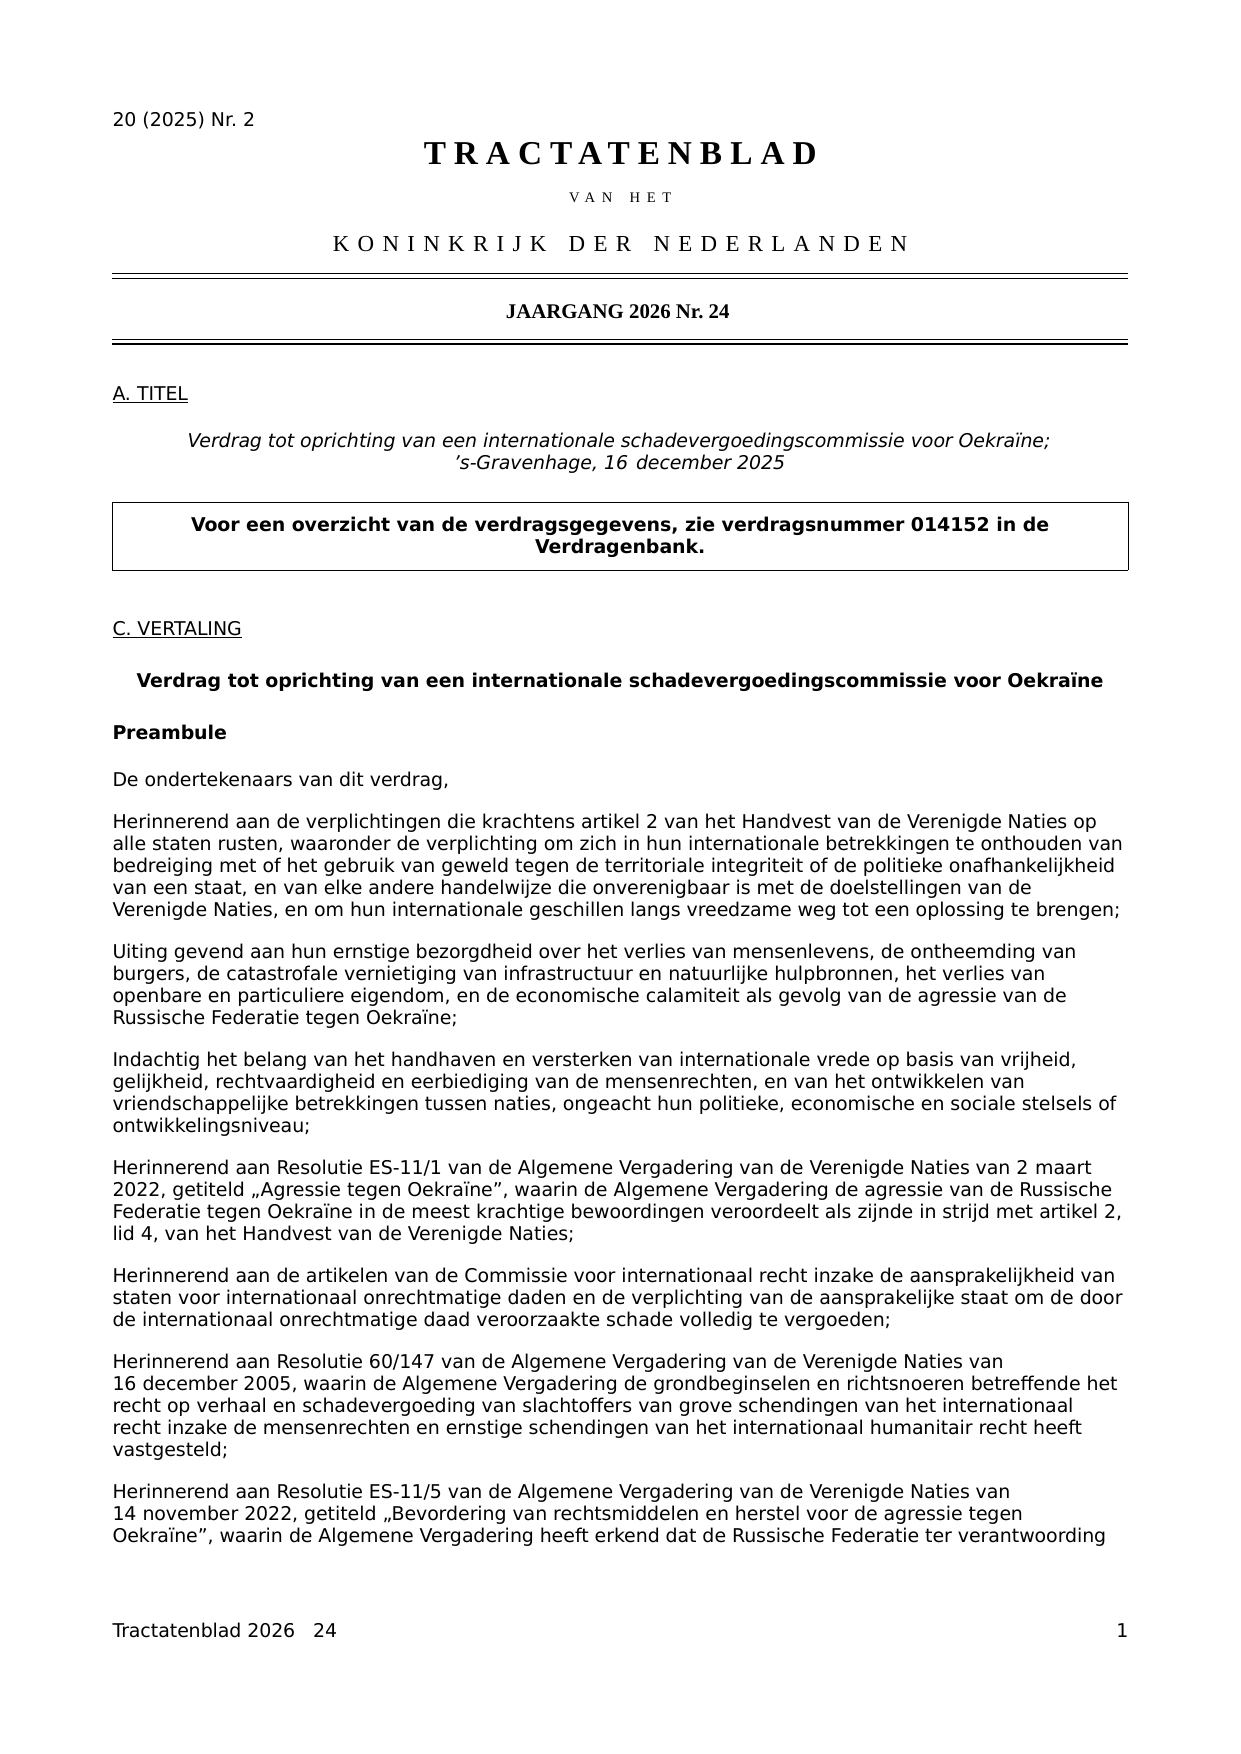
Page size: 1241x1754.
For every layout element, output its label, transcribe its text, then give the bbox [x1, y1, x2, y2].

text VAN HET [112, 189, 1128, 206]
text Indachtig het belang van het handhaven en versterken van internationale vrede op basis van vrijheid, gelijkheid, rechtvaardigheid en eerbiediging van de mensenrechten, en van het ontwikkelen van vriendschappelijke betrekkingen tussen naties, ongeacht hun politieke, economische en sociale stelsels of ontwikkelingsniveau; [112, 1049, 1128, 1137]
text JAARGANG 2026 Nr. 24 [112, 299, 1128, 323]
text 20 (2025) Nr. 2 [112, 109, 1128, 131]
text TRACTATENBLAD [112, 133, 1128, 172]
text Herinnerend aan Resolutie 60/147 van de Algemene Vergadering van de Verenigde Naties van 16 december 2005, waarin de Algemene Vergadering de grondbeginselen en richtsnoeren betreffende het recht op verhaal en schadevergoeding van slachtoffers van grove schendingen van het internationaal recht inzake de mensenrechten en ernstige schendingen van het internationaal humanitair recht heeft vastgesteld; [112, 1351, 1128, 1461]
subtitle A. TITEL [112, 383, 1128, 405]
subtitle Verdrag tot oprichting van een internationale schadevergoedingscommissie voor Oekraïne [112, 670, 1128, 692]
text Herinnerend aan Resolutie ES-11/1 van de Algemene Vergadering van de Verenigde Naties van 2 maart 2022, getiteld „Agressie tegen Oekraïne”, waarin de Algemene Vergadering de agressie van de Russische Federatie tegen Oekraïne in de meest krachtige bewoordingen veroordeelt als zijnde in strijd met artikel 2, lid 4, van het Handvest van de Verenigde Naties; [112, 1157, 1128, 1245]
text Verdrag tot oprichting van een internationale schadevergoedingscommissie voor Oekraïne; [112, 430, 1128, 452]
text Herinnerend aan Resolutie ES-11/5 van de Algemene Vergadering van de Verenigde Naties van 14 november 2022, getiteld „Bevordering van rechtsmiddelen en herstel voor de agressie tegen Oekraïne”, waarin de Algemene Vergadering heeft erkend dat de Russische Federatie ter verantwoording [112, 1481, 1128, 1546]
text Herinnerend aan de artikelen van de Commissie voor internationaal recht inzake de aansprakelijkheid van staten voor internationaal onrechtmatige daden en de verplichting van de aansprakelijke staat om de door de internationaal onrechtmatige daad veroorzaakte schade volledig te vergoeden; [112, 1265, 1128, 1331]
text De ondertekenaars van dit verdrag, [112, 769, 1128, 791]
text KONINKRIJK DER NEDERLANDEN [112, 229, 1128, 256]
text ’s-Gravenhage, 16 december 2025 [112, 452, 1128, 474]
text Uiting gevend aan hun ernstige bezorgdheid over het verlies van mensenlevens, de ontheemding van burgers, de catastrofale vernietiging van infrastructuur en natuurlijke hulpbronnen, het verlies van openbare en particuliere eigendom, en de economische calamiteit als gevolg van de agressie van de Russische Federatie tegen Oekraïne; [112, 941, 1128, 1029]
text Herinnerend aan de verplichtingen die krachtens artikel 2 van het Handvest van de Verenigde Naties op alle staten rusten, waaronder de verplichting om zich in hun internationale betrekkingen te onthouden van bedreiging met of het gebruik van geweld tegen de territoriale integriteit of de politieke onafhankelijkheid van een staat, en van elke andere handelwijze die onverenigbaar is met de doelstellingen van de Verenigde Naties, en om hun internationale geschillen langs vreedzame weg tot een oplossing te brengen; [112, 811, 1128, 921]
subtitle Preambule [112, 722, 1128, 744]
subtitle C. VERTALING [112, 618, 1128, 640]
